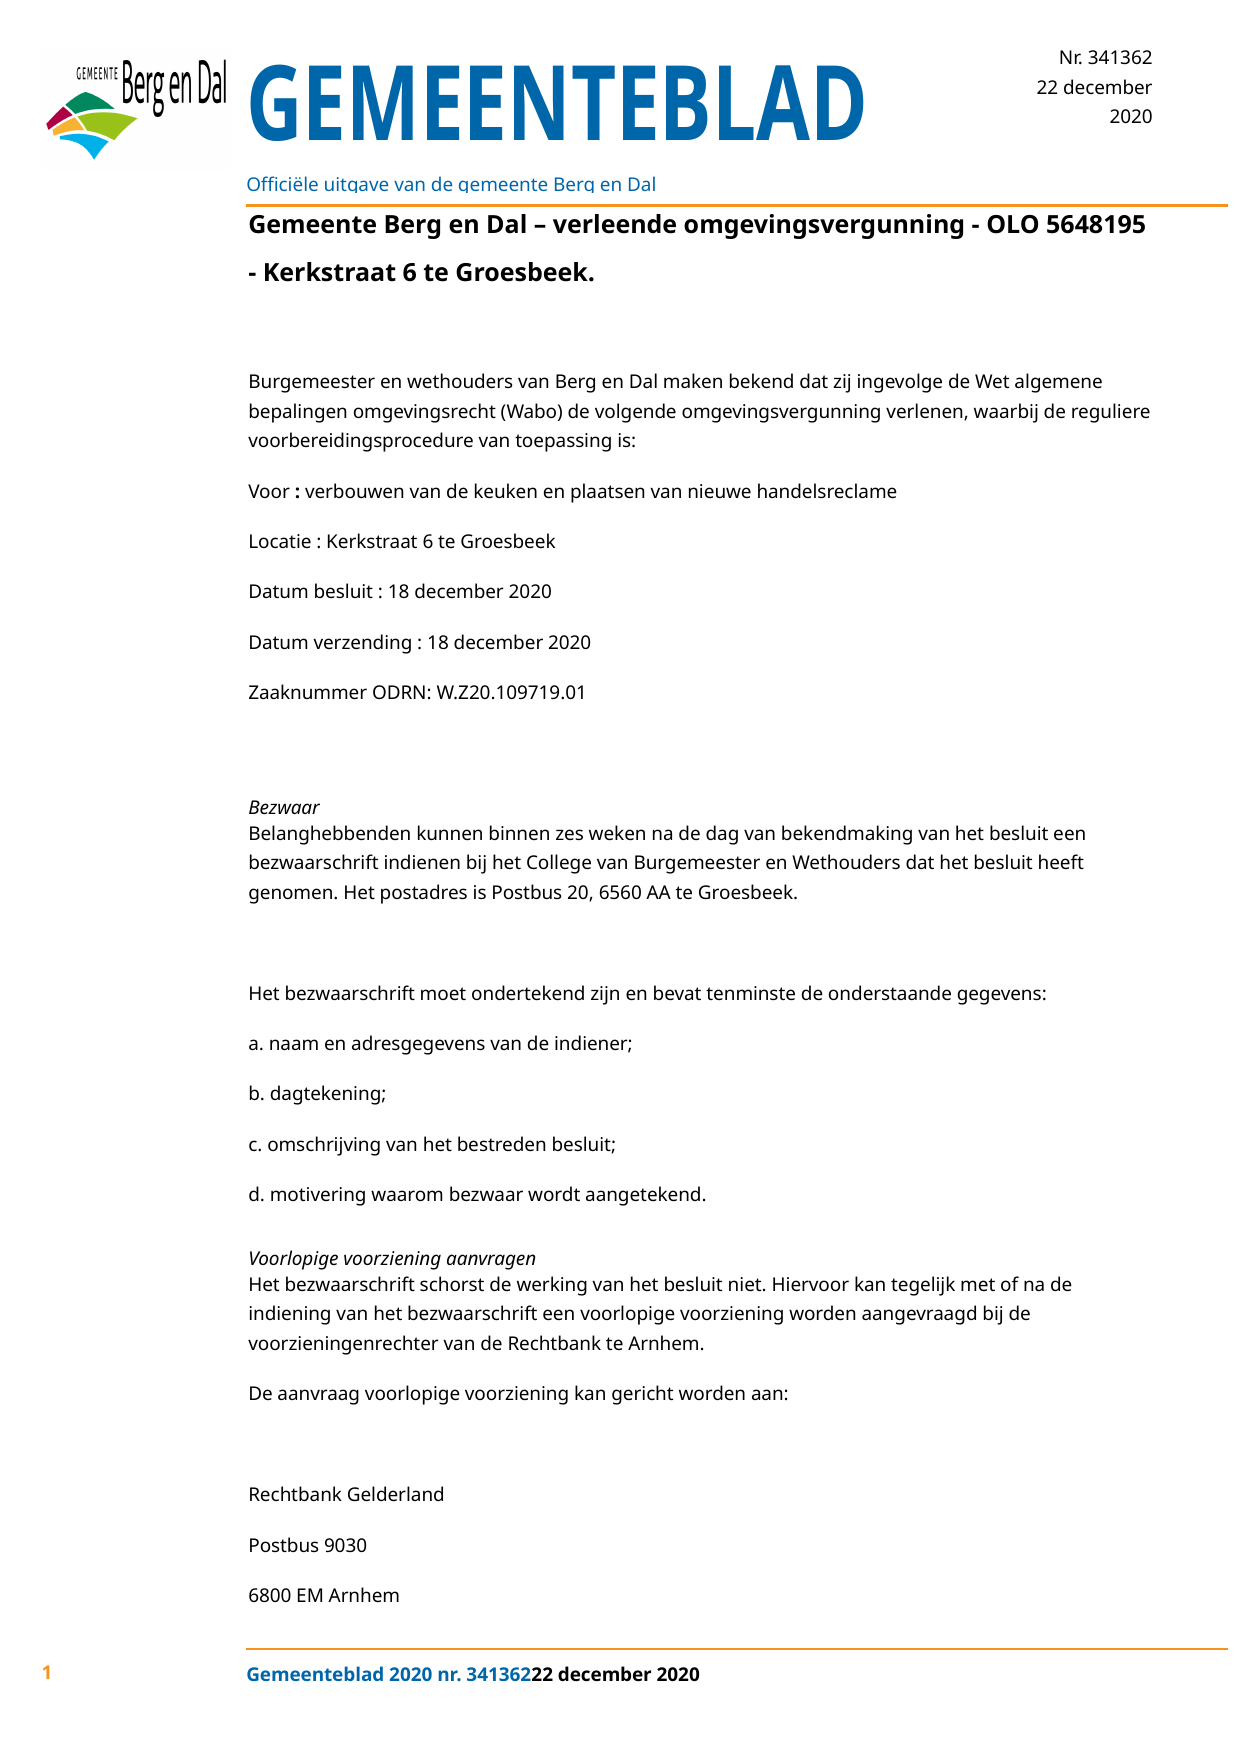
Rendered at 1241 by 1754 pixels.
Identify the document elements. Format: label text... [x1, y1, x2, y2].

text Postbus 9030 [248, 1532, 1152, 1558]
text Locatie : Kerkstraat 6 te Groesbeek [248, 528, 1152, 554]
text Voor : verbouwen van de keuken en plaatsen van nieuwe handelsreclame [248, 478, 1152, 504]
text d. motivering waarom bezwaar wordt aangetekend. [248, 1181, 1152, 1207]
text Gemeente Berg en Dal – verleende omgevingsvergunning - OLO 5648195 - Kerkstraat 6 te Groesbeek. [248, 207, 1152, 288]
text Datum besluit : 18 december 2020 [248, 579, 1152, 604]
text 6800 EM Arnhem [248, 1582, 1152, 1608]
text Het bezwaarschrift schorst de werking van het besluit niet. Hiervoor kan tegelijk met of na de indiening van het bezwaarschrift een voorlopige voorziening worden aangevraagd bij de voorzieningenrechter van de Rechtbank te Arnhem. [248, 1271, 1152, 1356]
text Zaaknummer ODRN: W.Z20.109719.01 [248, 679, 1152, 705]
text Bezwaar [248, 794, 1152, 820]
text Rechtbank Gelderland [248, 1481, 1152, 1507]
text b. dagtekening; [248, 1081, 1152, 1106]
text c. omschrijving van het bestreden besluit; [248, 1131, 1152, 1157]
text Het bezwaarschrift moet ondertekend zijn en bevat tenminste de onderstaande gegevens: [248, 980, 1152, 1005]
text De aanvraag voorlopige voorziening kan gericht worden aan: [248, 1381, 1152, 1406]
text a. naam en adresgegevens van de indiener; [248, 1030, 1152, 1056]
picture [41, 47, 231, 172]
text Datum verzending : 18 december 2020 [248, 629, 1152, 655]
text Belanghebbenden kunnen binnen zes weken na de dag van bekendmaking van het besluit een bezwaarschrift indienen bij het College van Burgemeester en Wethouders dat het besluit heeft genomen. Het postadres is Postbus 20, 6560 AA te Groesbeek. [248, 820, 1152, 904]
text Burgemeester en wethouders van Berg en Dal maken bekend dat zij ingevolge de Wet algemene bepalingen omgevingsrecht (Wabo) de volgende omgevingsvergunning verlenen, waarbij de reguliere voorbereidingsprocedure van toepassing is: [248, 368, 1152, 453]
text Voorlopige voorziening aanvragen [248, 1245, 1152, 1271]
